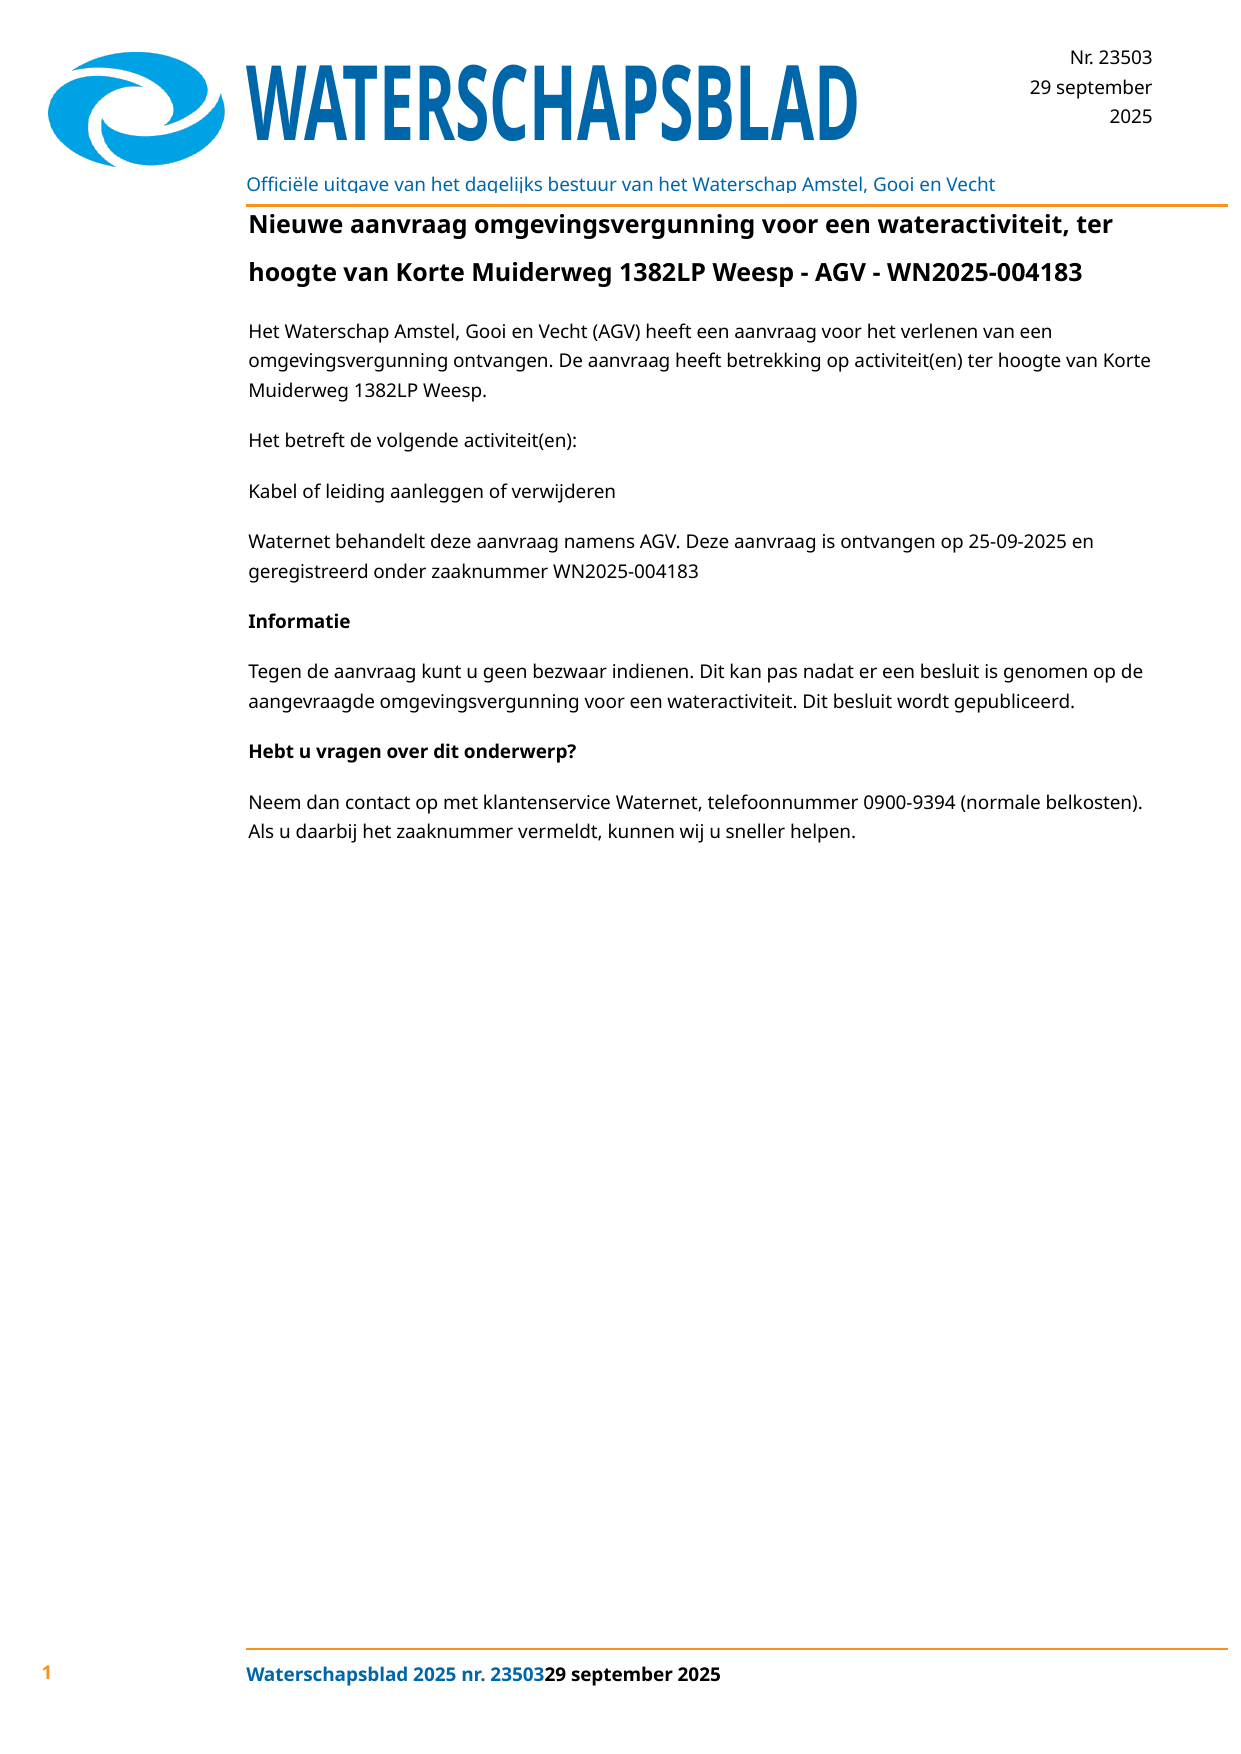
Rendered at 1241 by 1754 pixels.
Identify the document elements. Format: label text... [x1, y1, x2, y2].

text Het Waterschap Amstel, Gooi en Vecht (AGV) heeft een aanvraag voor het verlenen van een omgevingsvergunning ontvangen. De aanvraag heeft betrekking op activiteit(en) ter hoogte van Korte Muiderweg 1382LP Weesp. [248, 318, 1152, 403]
text Waternet behandelt deze aanvraag namens AGV. Deze aanvraag is ontvangen op 25-09-2025 en geregistreerd onder zaaknummer WN2025-004183 [248, 528, 1152, 584]
text Nieuwe aanvraag omgevingsvergunning voor een wateractiviteit, ter hoogte van Korte Muiderweg 1382LP Weesp - AGV - WN2025-004183 [248, 207, 1152, 288]
text Kabel of leiding aanleggen of verwijderen [248, 478, 1152, 504]
text Informatie [248, 608, 1152, 634]
text Het betreft de volgende activiteit(en): [248, 427, 1152, 453]
picture [41, 47, 231, 172]
text Tegen de aanvraag kunt u geen bezwaar indienen. Dit kan pas nadat er een besluit is genomen op de aangevraagde omgevingsvergunning voor een wateractiviteit. Dit besluit wordt gepubliceerd. [248, 659, 1152, 714]
text Hebt u vragen over dit onderwerp? [248, 739, 1152, 764]
text Neem dan contact op met klantenservice Waternet, telefoonnummer 0900-9394 (normale belkosten). Als u daarbij het zaaknummer vermeldt, kunnen wij u sneller helpen. [248, 789, 1152, 844]
